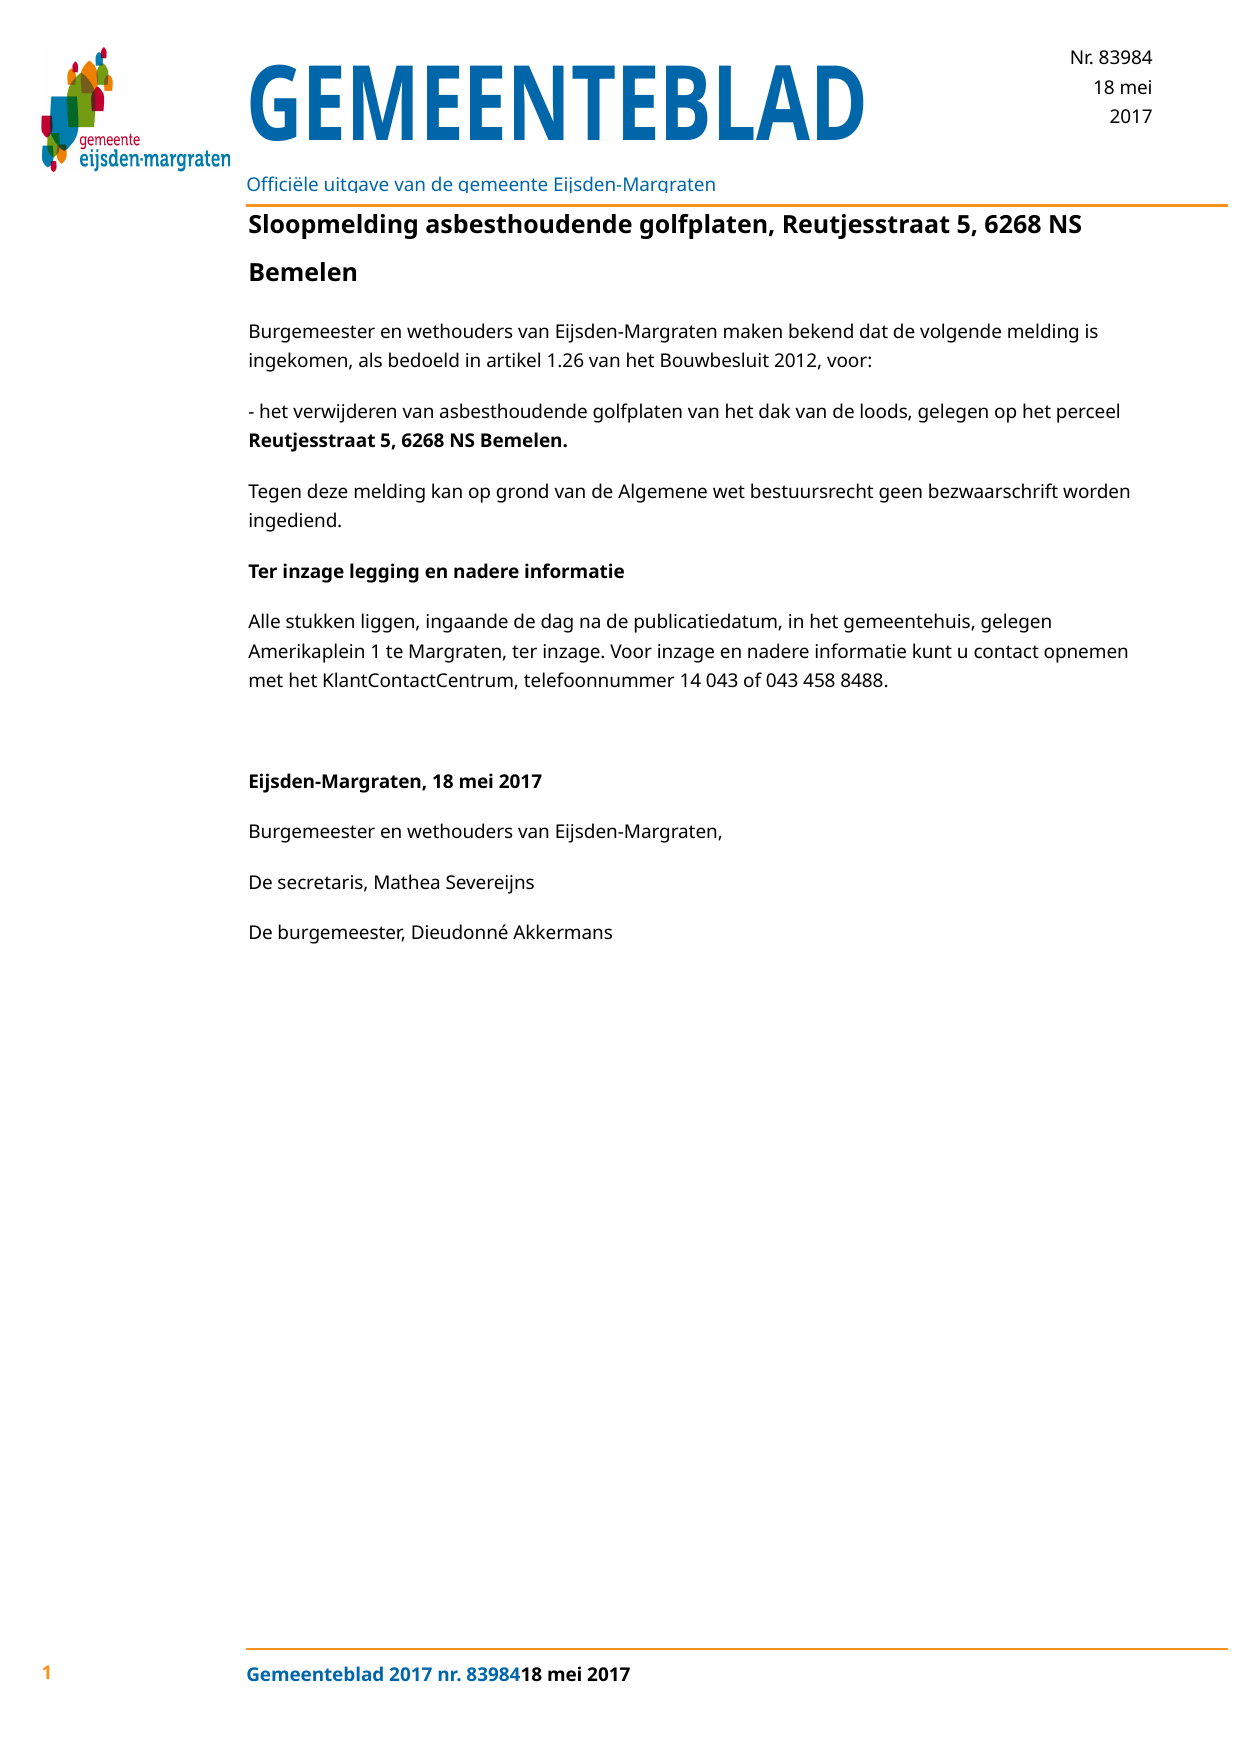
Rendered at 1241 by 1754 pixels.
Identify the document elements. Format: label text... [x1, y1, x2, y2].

text De secretaris, Mathea Severeijns [248, 869, 1152, 895]
picture [41, 47, 231, 172]
text Burgemeester en wethouders van Eijsden-Margraten maken bekend dat de volgende melding is ingekomen, als bedoeld in artikel 1.26 van het Bouwbesluit 2012, voor: [248, 318, 1152, 373]
text Eijsden-Margraten, 18 mei 2017 [248, 768, 1152, 794]
text - het verwijderen van asbesthoudende golfplaten van het dak van de loods, gelegen op het perceel Reutjesstraat 5, 6268 NS Bemelen. [248, 398, 1152, 453]
text Sloopmelding asbesthoudende golfplaten, Reutjesstraat 5, 6268 NS Bemelen [248, 207, 1152, 288]
text Tegen deze melding kan op grond van de Algemene wet bestuursrecht geen bezwaarschrift worden ingediend. [248, 478, 1152, 533]
text Alle stukken liggen, ingaande de dag na de publicatiedatum, in het gemeentehuis, gelegen Amerikaplein 1 te Margraten, ter inzage. Voor inzage en nadere informatie kunt u contact opnemen met het KlantContactCentrum, telefoonnummer 14 043 of 043 458 8488. [248, 608, 1152, 693]
text De burgemeester, Dieudonné Akkermans [248, 919, 1152, 945]
text Ter inzage legging en nadere informatie [248, 558, 1152, 584]
text Burgemeester en wethouders van Eijsden-Margraten, [248, 819, 1152, 844]
